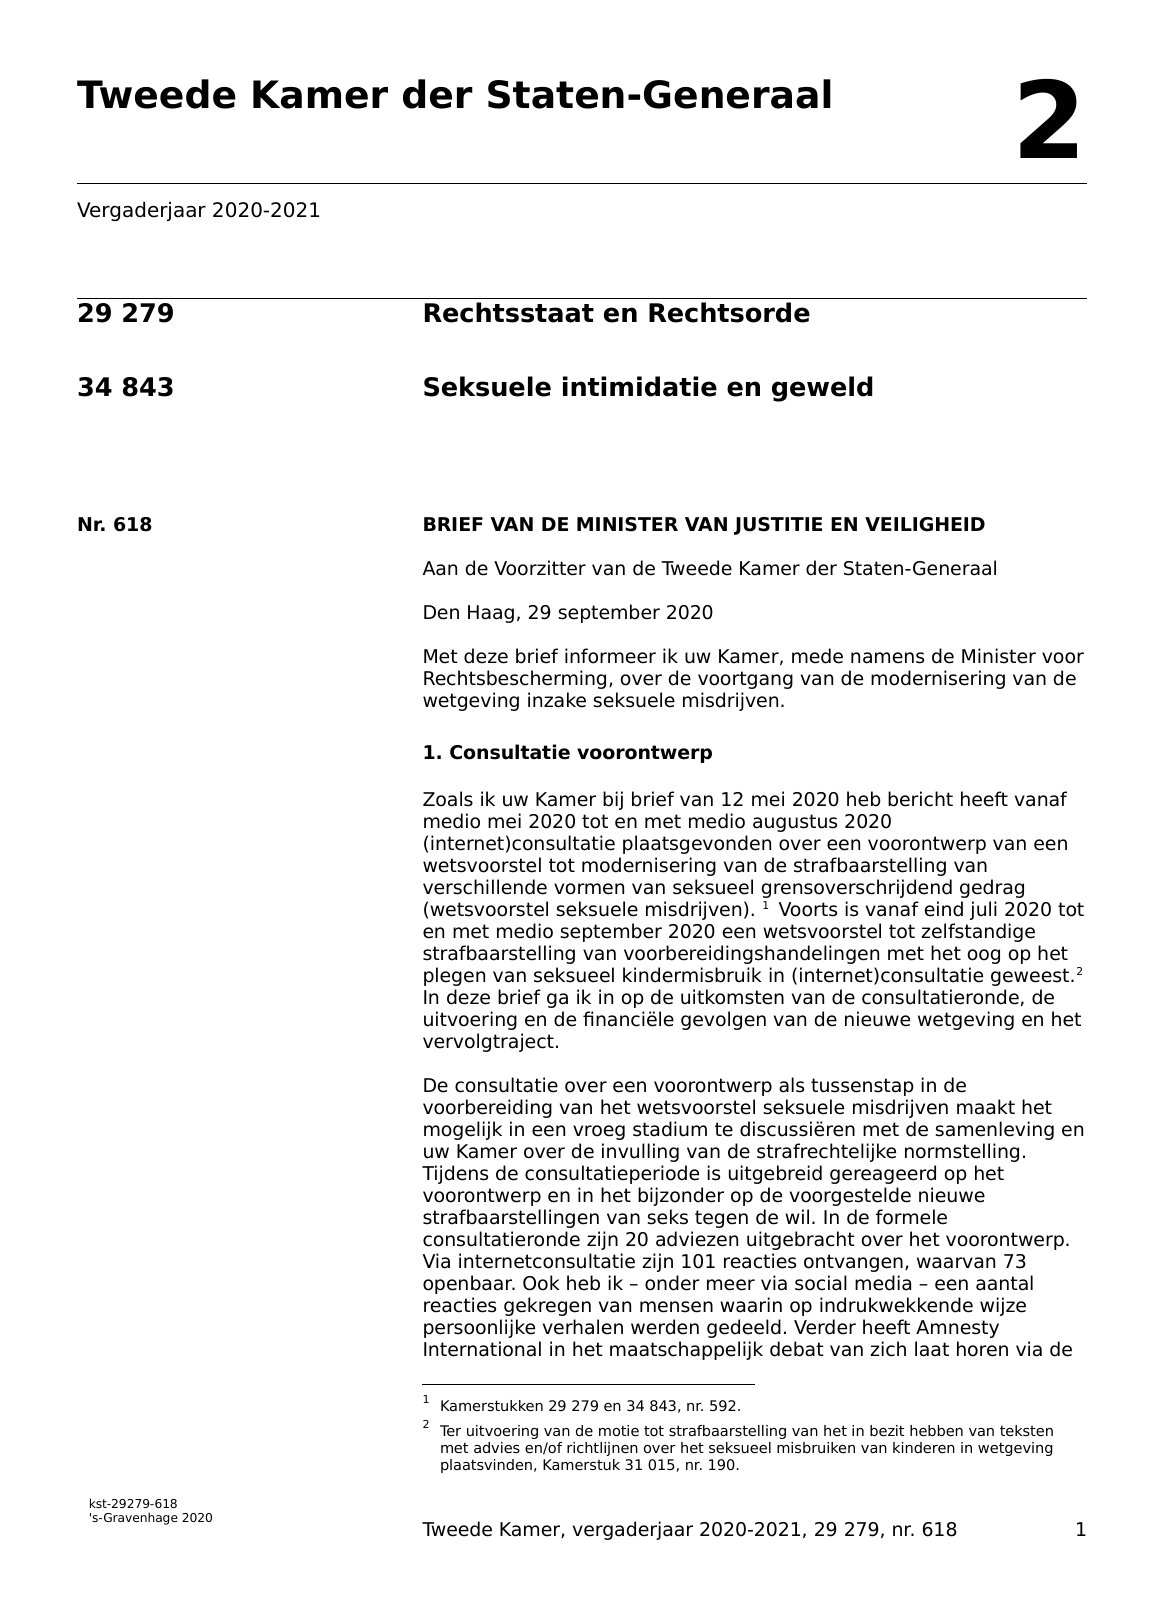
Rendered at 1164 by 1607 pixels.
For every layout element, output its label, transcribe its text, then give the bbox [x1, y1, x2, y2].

text Den Haag, 29 september 2020 [422, 602, 1087, 624]
text kst-29279-618 [88, 1497, 323, 1511]
subtitle 34 843 Seksuele intimidatie en geweld [77, 373, 1087, 403]
table_cell Vergaderjaar 2020-2021 [77, 184, 1087, 298]
subtitle 29 279 Rechtsstaat en Rechtsorde [77, 299, 1087, 329]
table_header Tweede Kamer der Staten-Generaal [77, 59, 886, 183]
text Zoals ik uw Kamer bij brief van 12 mei 2020 heb bericht heeft vanaf medio mei 2020 tot en met medio augustus 2020 (internet)consultatie plaatsgevonden over een voorontwerp van een wetsvoorstel tot modernisering van de strafbaarstelling van verschillende vormen van seksueel grensoverschrijdend gedrag (wetsvoorstel seksuele misdrijven). Voorts is vanaf eind juli 2020 tot en met medio september 2020 een wetsvoorstel tot zelfstandige strafbaarstelling van voorbereidingshandelingen met het oog op het plegen van seksueel kindermisbruik in (internet)consultatie geweest. In deze brief ga ik in op de uitkomsten van de consultatieronde, de uitvoering en de financiële gevolgen van de nieuwe wetgeving en het vervolgtraject. [422, 789, 1087, 1053]
table_header 2 [886, 59, 1087, 183]
text Aan de Voorzitter van de Tweede Kamer der Staten-Generaal [422, 558, 1087, 580]
subtitle 1. Consultatie voorontwerp [422, 742, 1087, 764]
text Kamerstukken 29 279 en 34 843, nr. 592. [422, 1393, 1087, 1416]
text Ter uitvoering van de motie tot strafbaarstelling van het in bezit hebben van teksten met advies en/of richtlijnen over het seksueel misbruiken van kinderen in wetgeving plaatsvinden, Kamerstuk 31 015, nr. 190. [422, 1418, 1087, 1474]
subtitle Nr. 618 BRIEF VAN DE MINISTER VAN JUSTITIE EN VEILIGHEID [77, 514, 1087, 536]
text Met deze brief informeer ik uw Kamer, mede namens de Minister voor Rechtsbescherming, over de voortgang van de modernisering van de wetgeving inzake seksuele misdrijven. [422, 646, 1087, 712]
text De consultatie over een voorontwerp als tussenstap in de voorbereiding van het wetsvoorstel seksuele misdrijven maakt het mogelijk in een vroeg stadium te discussiëren met de samenleving en uw Kamer over de invulling van de strafrechtelijke normstelling. Tijdens de consultatieperiode is uitgebreid gereageerd op het voorontwerp en in het bijzonder op de voorgestelde nieuwe strafbaarstellingen van seks tegen de wil. In de formele consultatieronde zijn 20 adviezen uitgebracht over het voorontwerp. Via internetconsultatie zijn 101 reacties ontvangen, waarvan 73 openbaar. Ook heb ik – onder meer via social media – een aantal reacties gekregen van mensen waarin op indrukwekkende wijze persoonlijke verhalen werden gedeeld. Verder heeft Amnesty International in het maatschappelijk debat van zich laat horen via de [422, 1075, 1087, 1361]
text 's-Gravenhage 2020 [88, 1511, 323, 1525]
